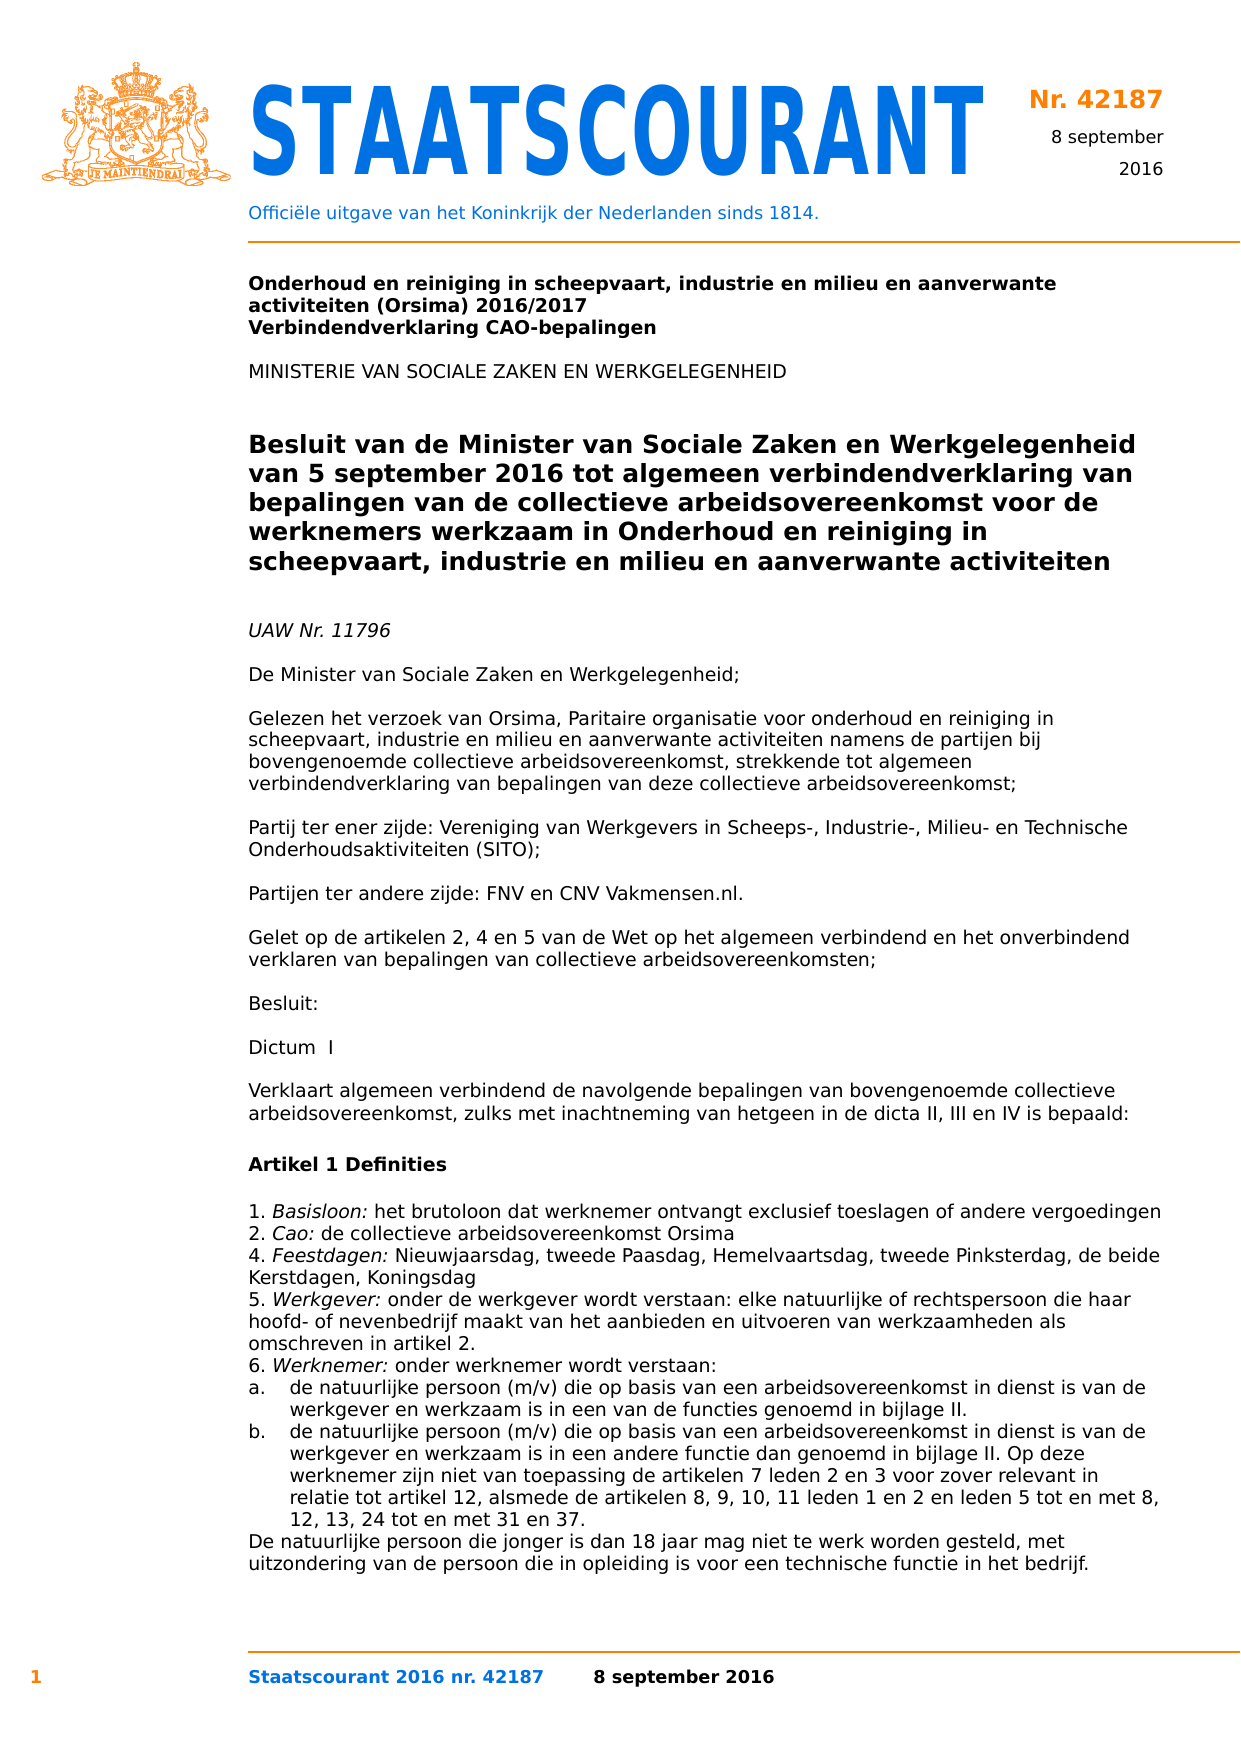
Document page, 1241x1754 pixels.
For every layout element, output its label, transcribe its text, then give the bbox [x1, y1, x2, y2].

text Verbindendverklaring CAO-bepalingen [248, 317, 1163, 339]
text Partijen ter andere zijde: FNV en CNV Vakmensen.nl. [248, 883, 1163, 905]
text b. de natuurlijke persoon (m/v) die op basis van een arbeidsovereenkomst in dienst is van de werkgever en werkzaam is in een andere functie dan genoemd in bijlage II. Op deze werknemer zijn niet van toepassing de artikelen 7 leden 2 en 3 voor zover relevant in relatie tot artikel 12, alsmede de artikelen 8, 9, 10, 11 leden 1 en 2 en leden 5 tot en met 8, 12, 13, 24 tot en met 31 en 37. [248, 1421, 1163, 1531]
text a. de natuurlijke persoon (m/v) die op basis van een arbeidsovereenkomst in dienst is van de werkgever en werkzaam is in een van de functies genoemd in bijlage II. [248, 1377, 1163, 1421]
text 5. Werkgever: onder de werkgever wordt verstaan: elke natuurlijke of rechtspersoon die haar hoofd- of nevenbedrijf maakt van het aanbieden en uitvoeren van werkzaamheden als omschreven in artikel 2. [248, 1289, 1163, 1355]
text Besluit: [248, 993, 1163, 1015]
text Partij ter ener zijde: Vereniging van Werkgevers in Scheeps-, Industrie-, Milieu- en Technische Onderhoudsaktiviteiten (SITO); [248, 817, 1163, 861]
table_header STAATSCOURANT [248, 62, 998, 203]
subtitle Besluit van de Minister van Sociale Zaken en Werkgelegenheid van 5 september 2016 tot algemeen verbindendverklaring van bepalingen van de collectieve arbeidsovereenkomst voor de werknemers werkzaam in Onderhoud en reiniging in scheepvaart, industrie en milieu en aanverwante activiteiten [248, 430, 1163, 576]
table_cell 8 september [998, 121, 1240, 153]
text Gelet op de artikelen 2, 4 en 5 van de Wet op het algemeen verbindend en het onverbindend verklaren van bepalingen van collectieve arbeidsovereenkomsten; [248, 927, 1163, 971]
table_cell 2016 [998, 153, 1240, 203]
table_header [25, 62, 248, 241]
table_header Nr. 42187 [998, 62, 1240, 121]
subtitle Artikel 1 Definities [248, 1154, 1163, 1176]
text 4. Feestdagen: Nieuwjaarsdag, tweede Paasdag, Hemelvaartsdag, tweede Pinksterdag, de beide Kerstdagen, Koningsdag [248, 1245, 1163, 1289]
picture [41, 62, 231, 186]
table_cell Officiële uitgave van het Koninkrijk der Nederlanden sinds 1814. [248, 203, 1240, 241]
text Onderhoud en reiniging in scheepvaart, industrie en milieu en aanverwante activiteiten (Orsima) 2016/2017 [248, 273, 1163, 317]
text De Minister van Sociale Zaken en Werkgelegenheid; [248, 663, 1163, 686]
text MINISTERIE VAN SOCIALE ZAKEN EN WERKGELEGENHEID [248, 361, 1163, 383]
text Dictum I [248, 1037, 1163, 1058]
text Gelezen het verzoek van Orsima, Paritaire organisatie voor onderhoud en reiniging in scheepvaart, industrie en milieu en aanverwante activiteiten namens de partijen bij bovengenoemde collectieve arbeidsovereenkomst, strekkende tot algemeen verbindendverklaring van bepalingen van deze collectieve arbeidsovereenkomst; [248, 707, 1163, 795]
text De natuurlijke persoon die jonger is dan 18 jaar mag niet te werk worden gesteld, met uitzondering van de persoon die in opleiding is voor een technische functie in het bedrijf. [248, 1531, 1163, 1575]
text Verklaart algemeen verbindend de navolgende bepalingen van bovengenoemde collectieve arbeidsovereenkomst, zulks met inachtneming van hetgeen in de dicta II, III en IV is bepaald: [248, 1080, 1163, 1124]
text 6. Werknemer: onder werknemer wordt verstaan: [248, 1355, 1163, 1377]
text 2. Cao: de collectieve arbeidsovereenkomst Orsima [248, 1223, 1163, 1245]
text UAW Nr. 11796 [248, 620, 1163, 642]
text 1. Basisloon: het brutoloon dat werknemer ontvangt exclusief toeslagen of andere vergoedingen [248, 1201, 1163, 1223]
